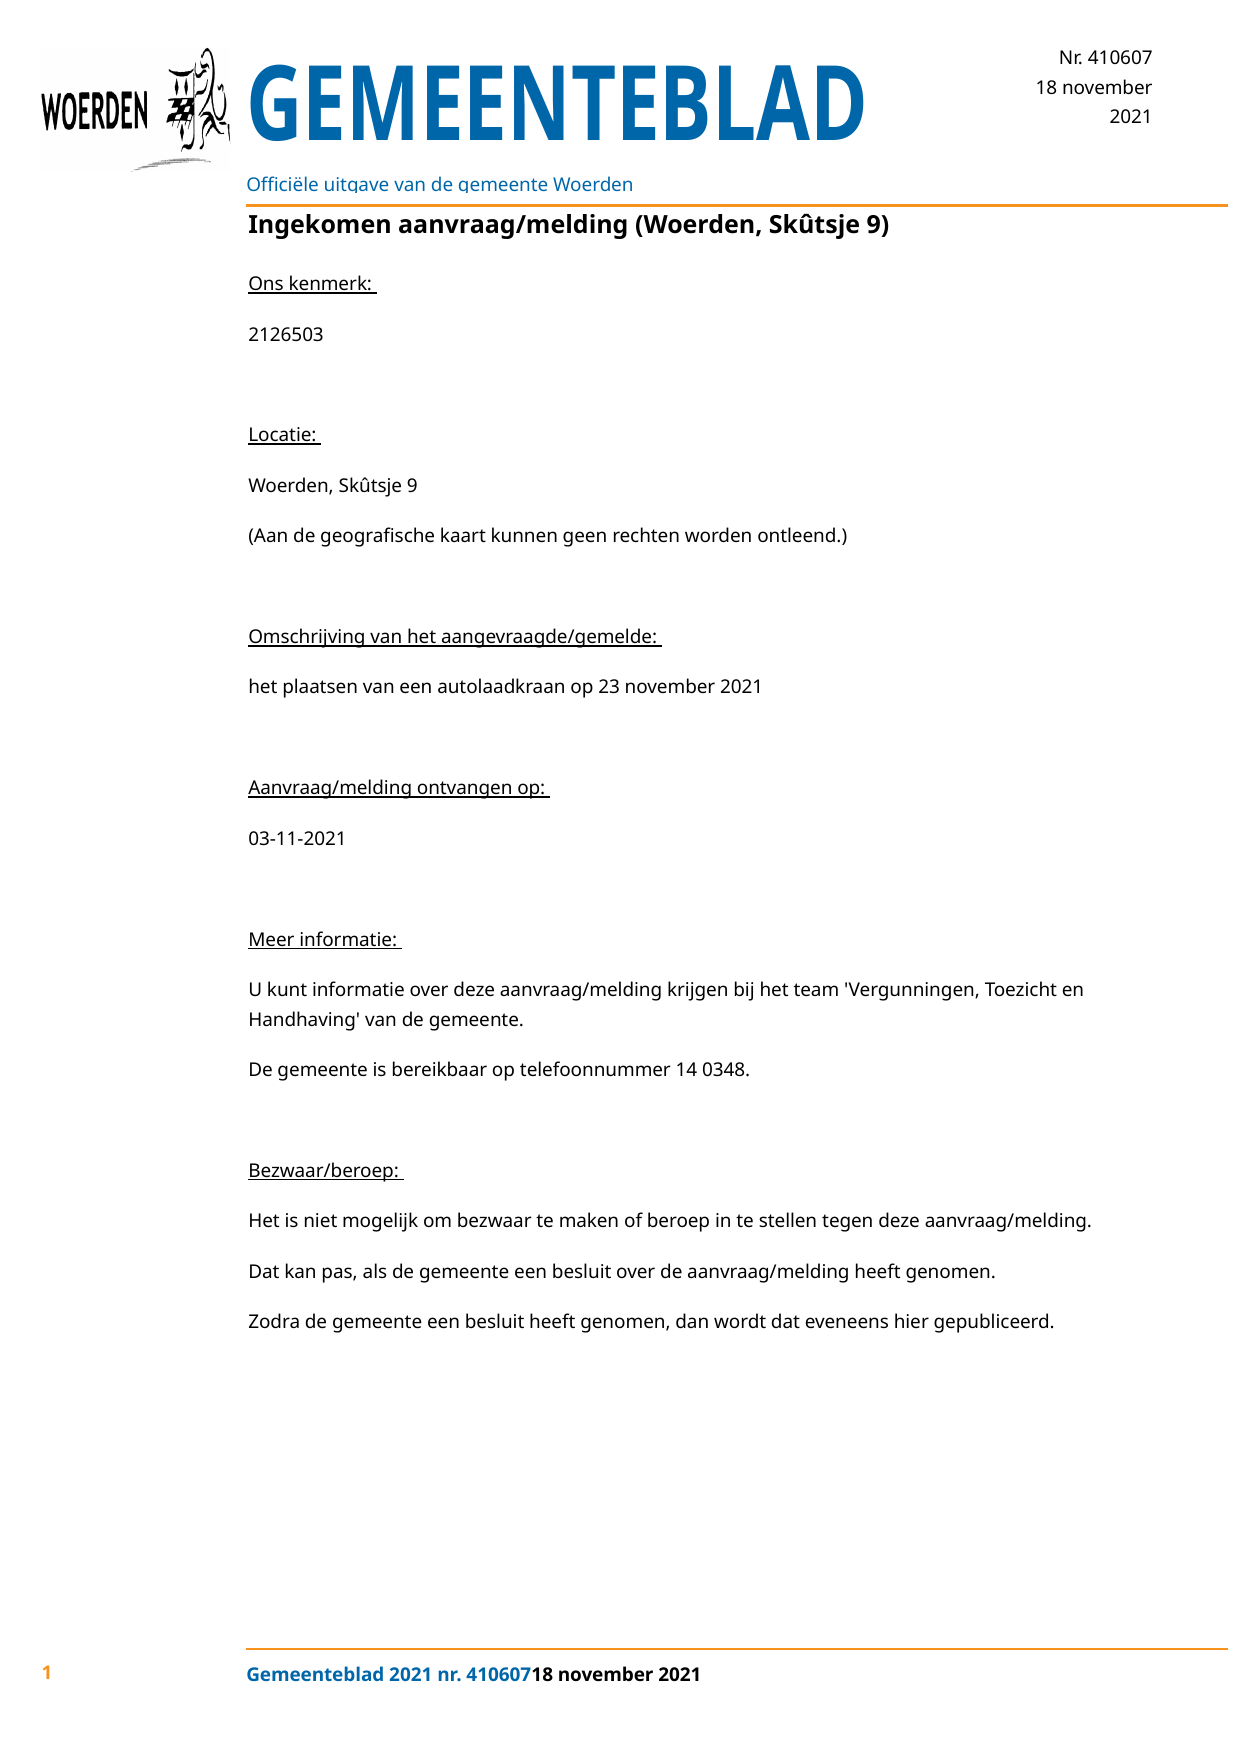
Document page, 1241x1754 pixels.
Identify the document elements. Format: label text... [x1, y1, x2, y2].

text Ingekomen aanvraag/melding (Woerden, Skûtsje 9) [248, 207, 1152, 241]
text Het is niet mogelijk om bezwaar te maken of beroep in te stellen tegen deze aanvraag/melding. [248, 1207, 1152, 1233]
text Zodra de gemeente een besluit heeft genomen, dan wordt dat eveneens hier gepubliceerd. [248, 1308, 1152, 1334]
text 03-11-2021 [248, 825, 1152, 851]
text De gemeente is bereikbaar op telefoonnummer 14 0348. [248, 1056, 1152, 1082]
text het plaatsen van een autolaadkraan op 23 november 2021 [248, 674, 1152, 699]
text 2126503 [248, 321, 1152, 346]
text (Aan de geografische kaart kunnen geen rechten worden ontleend.) [248, 522, 1152, 548]
text Locatie: [248, 422, 1152, 447]
text Ons kenmerk: [248, 270, 1152, 296]
text Aanvraag/melding ontvangen op: [248, 774, 1152, 800]
text U kunt informatie over deze aanvraag/melding krijgen bij het team 'Vergunningen, Toezicht en Handhaving' van de gemeente. [248, 976, 1152, 1031]
text Omschrijving van het aangevraagde/gemelde: [248, 623, 1152, 649]
text Bezwaar/beroep: [248, 1157, 1152, 1183]
text Dat kan pas, als de gemeente een besluit over de aanvraag/melding heeft genomen. [248, 1258, 1152, 1283]
text Woerden, Skûtsje 9 [248, 472, 1152, 498]
text Meer informatie: [248, 926, 1152, 951]
picture [41, 47, 231, 172]
